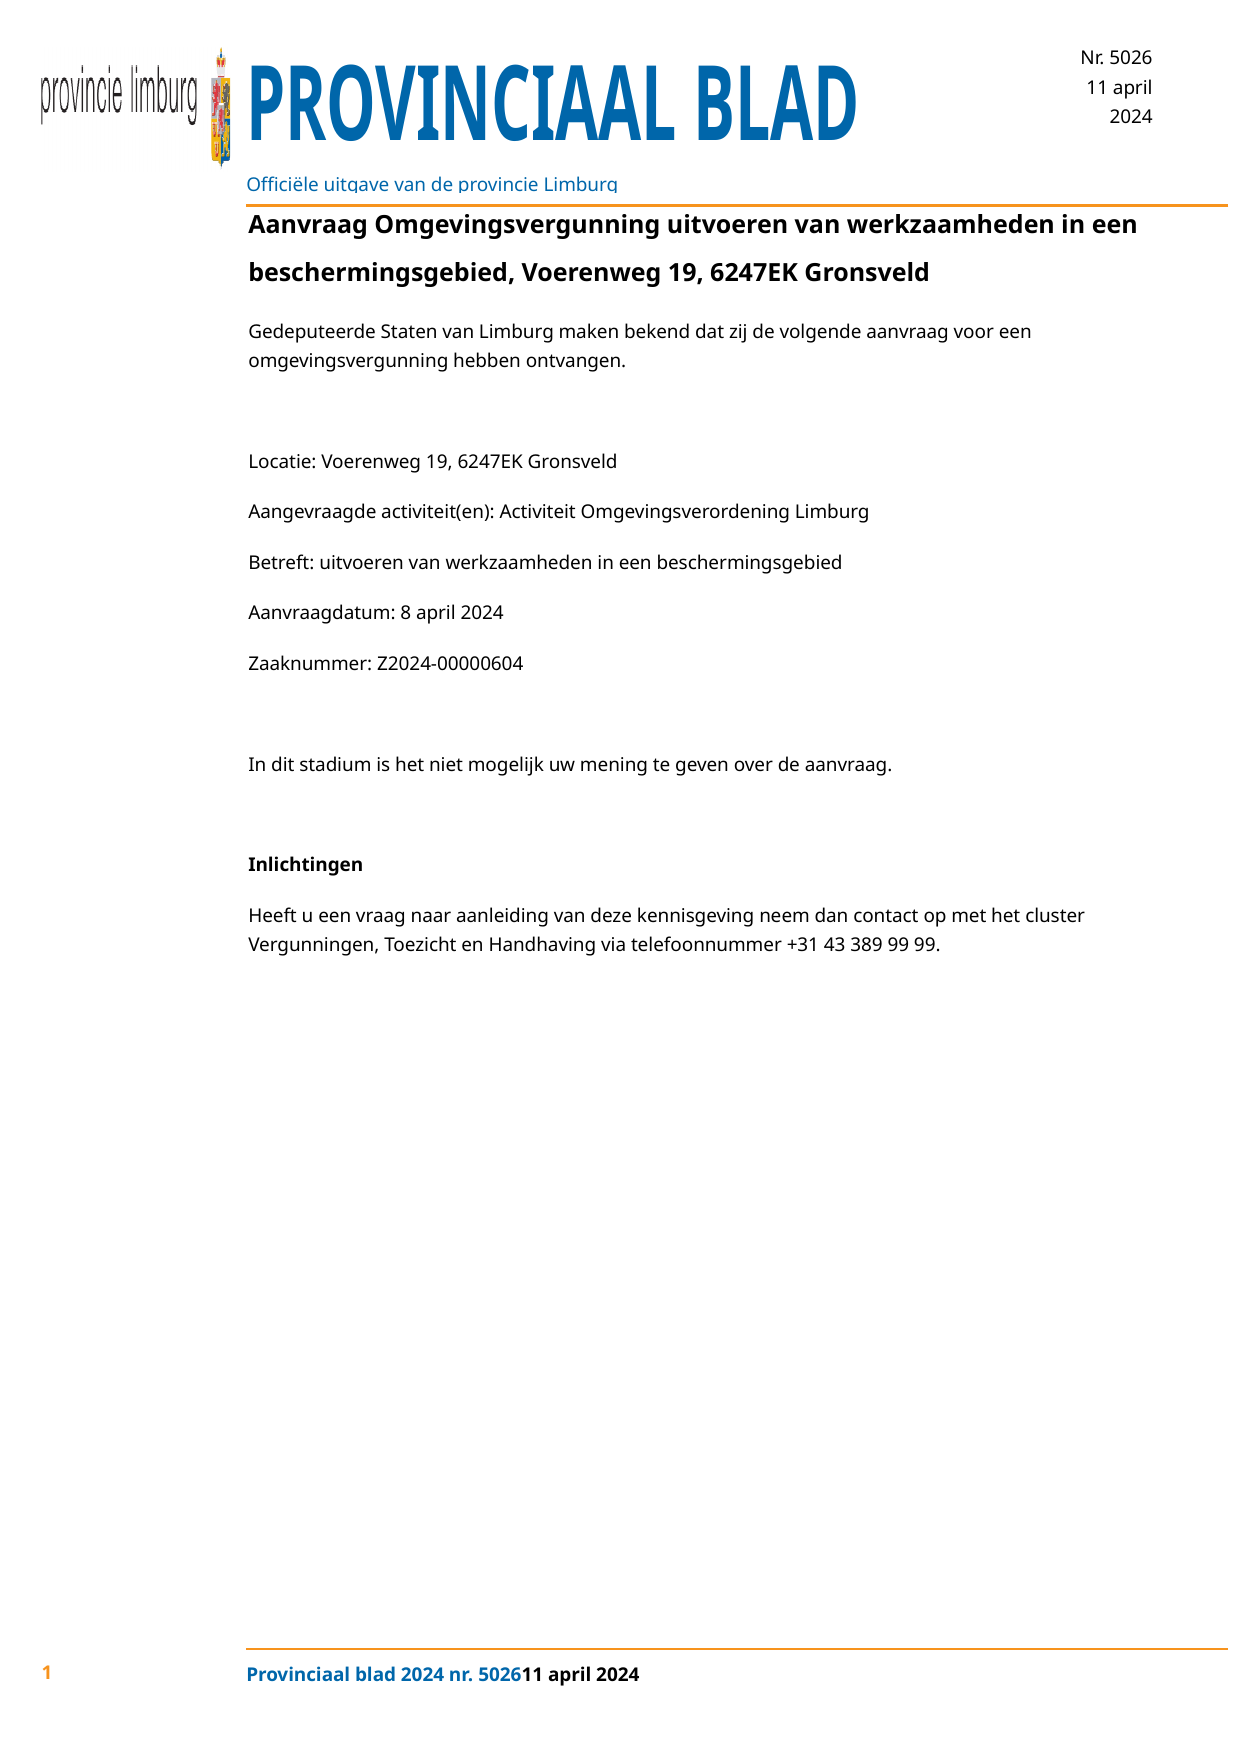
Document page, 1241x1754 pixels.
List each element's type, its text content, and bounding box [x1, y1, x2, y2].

text Zaaknummer: Z2024-00000604 [248, 650, 1152, 676]
text Gedeputeerde Staten van Limburg maken bekend dat zij de volgende aanvraag voor een omgevingsvergunning hebben ontvangen. [248, 318, 1152, 373]
text Locatie: Voerenweg 19, 6247EK Gronsveld [248, 448, 1152, 474]
text Inlichtingen [248, 852, 1152, 877]
text Aanvraagdatum: 8 april 2024 [248, 599, 1152, 625]
text Heeft u een vraag naar aanleiding van deze kennisgeving neem dan contact op met het cluster Vergunningen, Toezicht en Handhaving via telefoonnummer +31 43 389 99 99. [248, 902, 1152, 957]
text Aanvraag Omgevingsvergunning uitvoeren van werkzaamheden in een beschermingsgebied, Voerenweg 19, 6247EK Gronsveld [248, 207, 1152, 288]
text Betreft: uitvoeren van werkzaamheden in een beschermingsgebied [248, 549, 1152, 575]
text Aangevraagde activiteit(en): Activiteit Omgevingsverordening Limburg [248, 499, 1152, 524]
text In dit stadium is het niet mogelijk uw mening te geven over de aanvraag. [248, 751, 1152, 777]
picture [41, 47, 231, 172]
